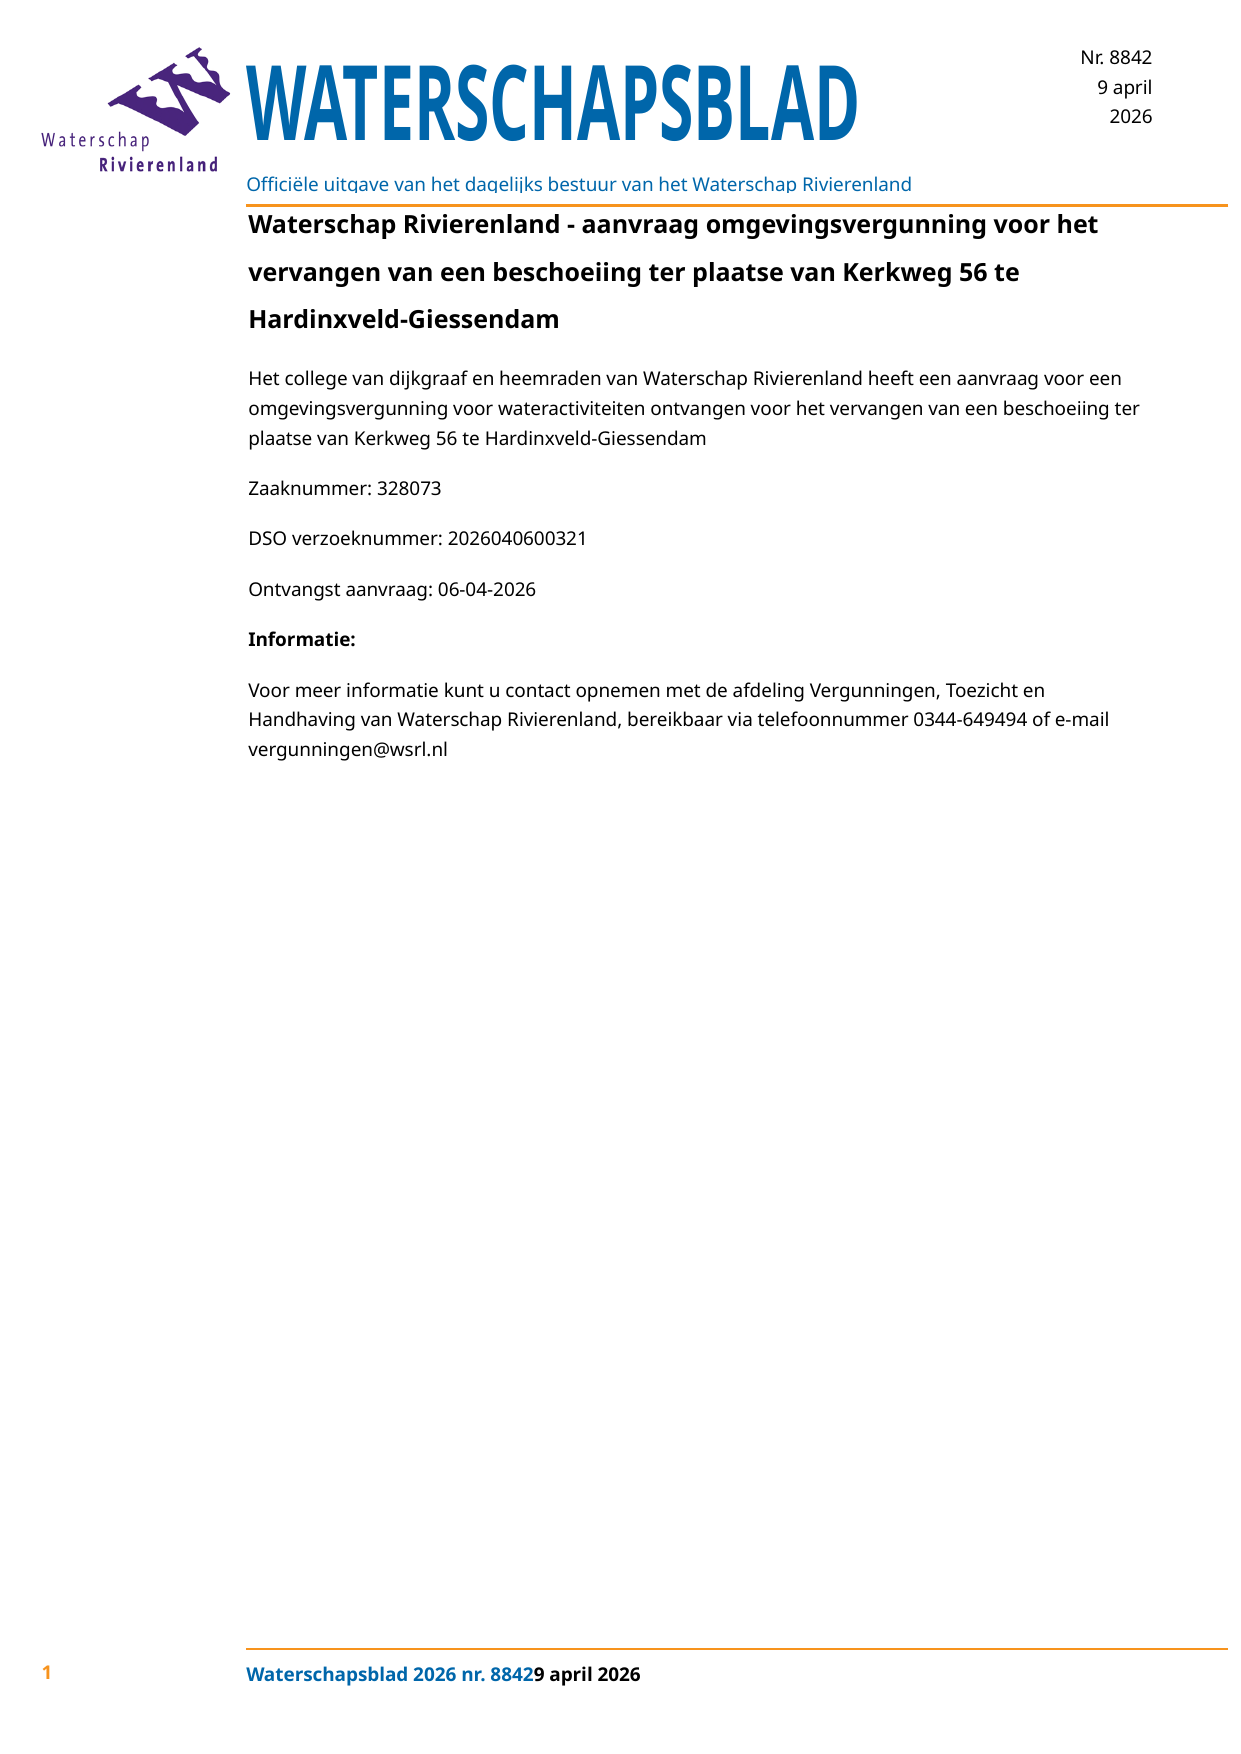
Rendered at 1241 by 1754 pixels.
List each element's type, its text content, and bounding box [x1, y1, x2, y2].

text Het college van dijkgraaf en heemraden van Waterschap Rivierenland heeft een aanvraag voor een omgevingsvergunning voor wateractiviteiten ontvangen voor het vervangen van een beschoeiing ter plaatse van Kerkweg 56 te Hardinxveld-Giessendam [248, 366, 1152, 450]
text DSO verzoeknummer: 2026040600321 [248, 526, 1152, 551]
picture [41, 47, 231, 172]
text Voor meer informatie kunt u contact opnemen met de afdeling Vergunningen, Toezicht en Handhaving van Waterschap Rivierenland, bereikbaar via telefoonnummer 0344-649494 of e-mail vergunningen@wsrl.nl [248, 677, 1152, 762]
text Waterschap Rivierenland - aanvraag omgevingsvergunning voor het vervangen van een beschoeiing ter plaatse van Kerkweg 56 te Hardinxveld-Giessendam [248, 207, 1152, 336]
text Zaaknummer: 328073 [248, 475, 1152, 501]
text Ontvangst aanvraag: 06-04-2026 [248, 576, 1152, 602]
text Informatie: [248, 626, 1152, 652]
